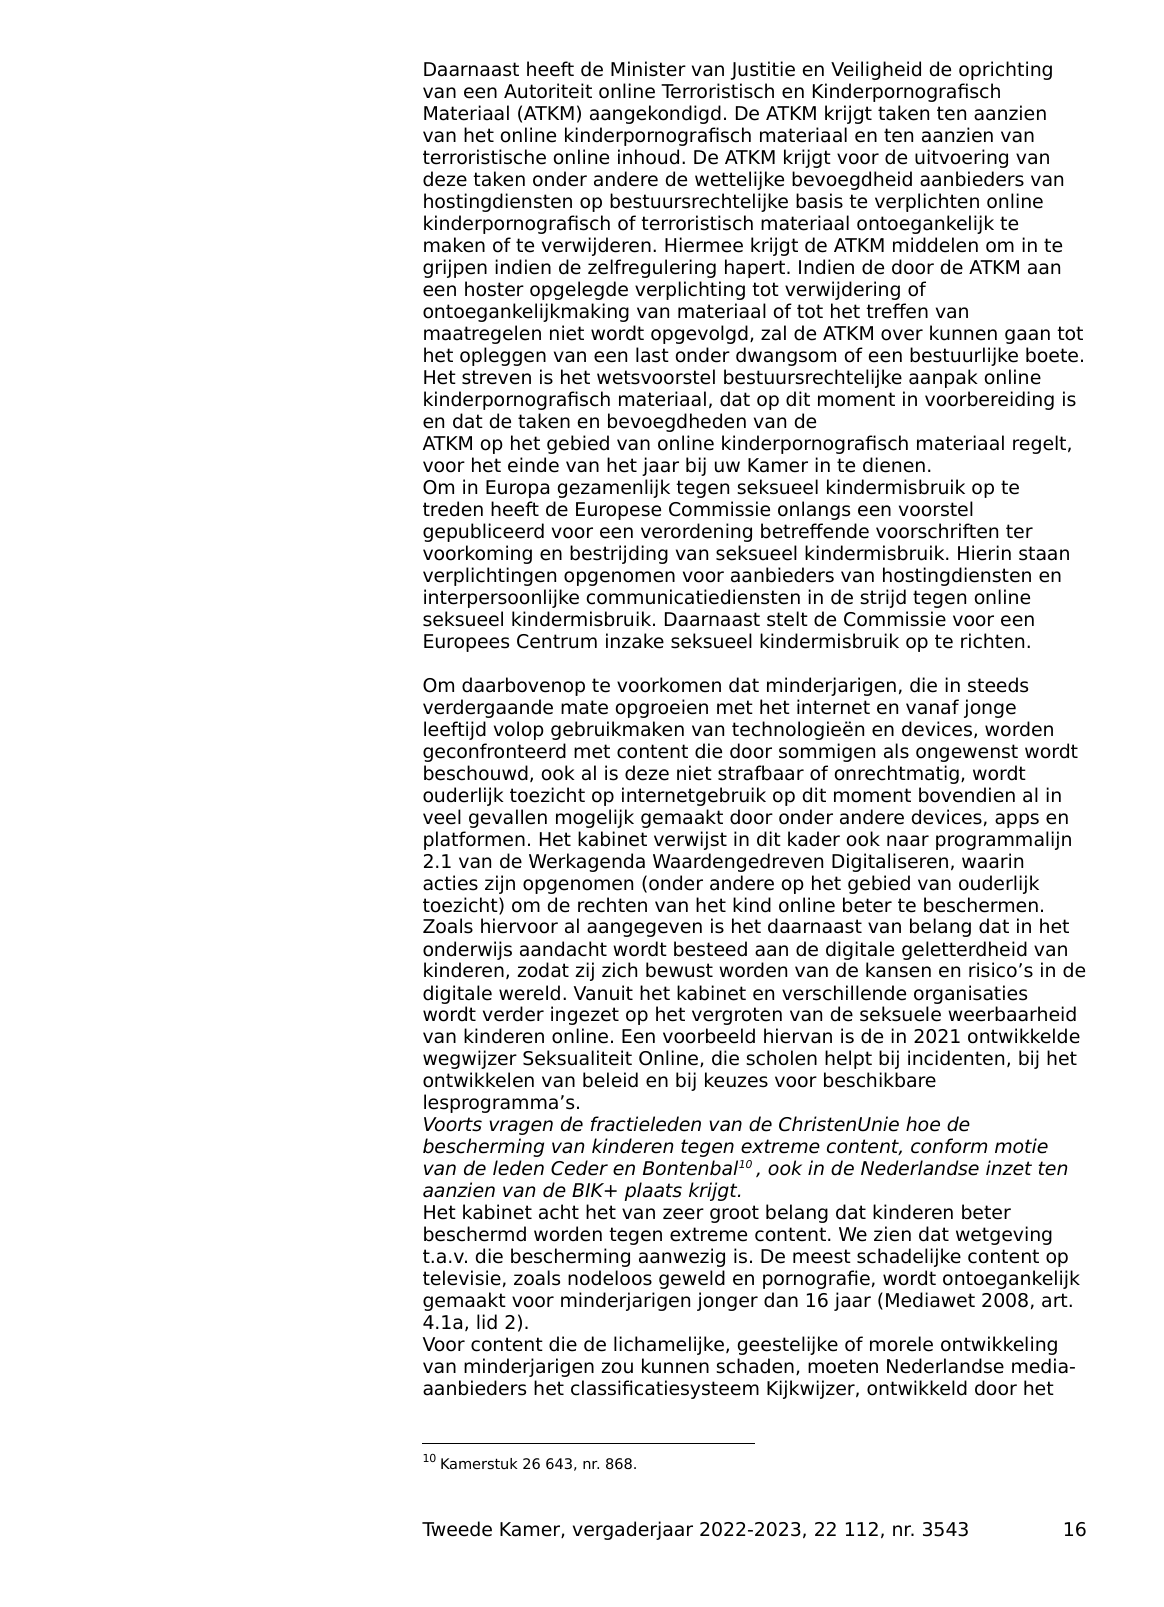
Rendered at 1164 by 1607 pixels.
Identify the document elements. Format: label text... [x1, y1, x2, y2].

text Om daarbovenop te voorkomen dat minderjarigen, die in steeds verdergaande mate opgroeien met het internet en vanaf jonge leeftijd volop gebruikmaken van technologieën en devices, worden geconfronteerd met content die door sommigen als ongewenst wordt beschouwd, ook al is deze niet strafbaar of onrechtmatig, wordt ouderlijk toezicht op internetgebruik op dit moment bovendien al in veel gevallen mogelijk gemaakt door onder andere devices, apps en platformen. Het kabinet verwijst in dit kader ook naar programmalijn 2.1 van de Werkagenda Waardengedreven Digitaliseren, waarin acties zijn opgenomen (onder andere op het gebied van ouderlijk toezicht) om de rechten van het kind online beter te beschermen. Zoals hiervoor al aangegeven is het daarnaast van belang dat in het onderwijs aandacht wordt besteed aan de digitale geletterdheid van kinderen, zodat zij zich bewust worden van de kansen en risico’s in de digitale wereld. Vanuit het kabinet en verschillende organisaties wordt verder ingezet op het vergroten van de seksuele weerbaarheid van kinderen online. Een voorbeeld hiervan is de in 2021 ontwikkelde wegwijzer Seksualiteit Online, die scholen helpt bij incidenten, bij het ontwikkelen van beleid en bij keuzes voor beschikbare lesprogramma’s. [422, 675, 1087, 1114]
text ATKM op het gebied van online kinderpornografisch materiaal regelt, voor het einde van het jaar bij uw Kamer in te dienen. [422, 433, 1087, 477]
text Voor content die de lichamelijke, geestelijke of morele ontwikkeling van minderjarigen zou kunnen schaden, moeten Nederlandse media-aanbieders het classificatiesysteem Kijkwijzer, ontwikkeld door het [422, 1334, 1087, 1400]
text Het kabinet acht het van zeer groot belang dat kinderen beter beschermd worden tegen extreme content. We zien dat wetgeving t.a.v. die bescherming aanwezig is. De meest schadelijke content op televisie, zoals nodeloos geweld en pornografie, wordt ontoegankelijk gemaakt voor minderjarigen jonger dan 16 jaar (Mediawet 2008, art. 4.1a, lid 2). [422, 1202, 1087, 1334]
text Om in Europa gezamenlijk tegen seksueel kindermisbruik op te treden heeft de Europese Commissie onlangs een voorstel gepubliceerd voor een verordening betreffende voorschriften ter voorkoming en bestrijding van seksueel kindermisbruik. Hierin staan verplichtingen opgenomen voor aanbieders van hostingdiensten en interpersoonlijke communicatiediensten in de strijd tegen online seksueel kindermisbruik. Daarnaast stelt de Commissie voor een Europees Centrum inzake seksueel kindermisbruik op te richten. [422, 477, 1087, 652]
text Voorts vragen de fractieleden van de ChristenUnie hoe de bescherming van kinderen tegen extreme content, conform motie van de leden Ceder en Bontenbal, ook in de Nederlandse inzet ten aanzien van de BIK+ plaats krijgt. [422, 1114, 1087, 1202]
text Daarnaast heeft de Minister van Justitie en Veiligheid de oprichting van een Autoriteit online Terroristisch en Kinderpornografisch Materiaal (ATKM) aangekondigd. De ATKM krijgt taken ten aanzien van het online kinderpornografisch materiaal en ten aanzien van terroristische online inhoud. De ATKM krijgt voor de uitvoering van deze taken onder andere de wettelijke bevoegdheid aanbieders van hostingdiensten op bestuursrechtelijke basis te verplichten online kinderpornografisch of terroristisch materiaal ontoegankelijk te maken of te verwijderen. Hiermee krijgt de ATKM middelen om in te grijpen indien de zelfregulering hapert. Indien de door de ATKM aan een hoster opgelegde verplichting tot verwijdering of ontoegankelijkmaking van materiaal of tot het treffen van maatregelen niet wordt opgevolgd, zal de ATKM over kunnen gaan tot het opleggen van een last onder dwangsom of een bestuurlijke boete. Het streven is het wetsvoorstel bestuursrechtelijke aanpak online kinderpornografisch materiaal, dat op dit moment in voorbereiding is en dat de taken en bevoegdheden van de [422, 59, 1087, 433]
text Kamerstuk 26 643, nr. 868. [422, 1452, 1087, 1474]
